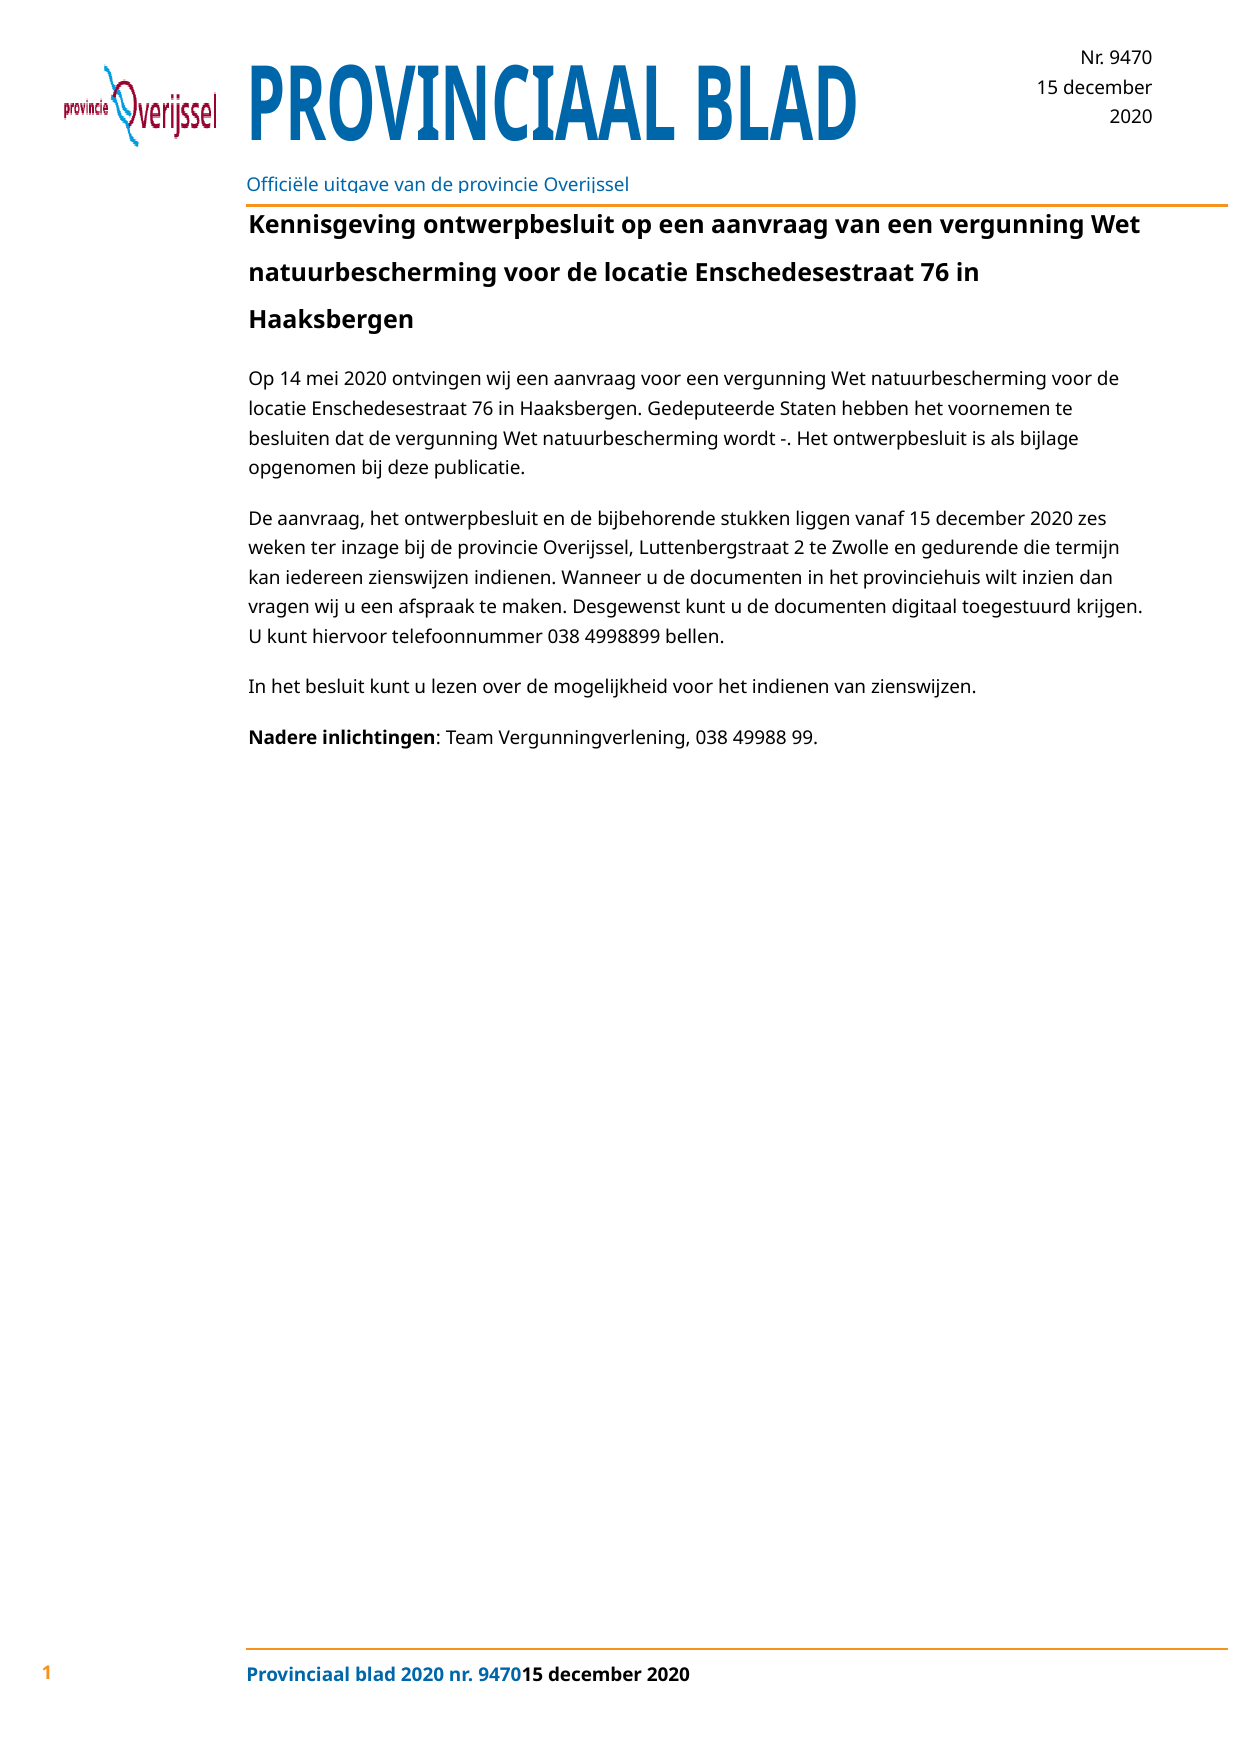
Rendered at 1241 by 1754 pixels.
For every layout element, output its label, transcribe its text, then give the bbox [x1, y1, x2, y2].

text In het besluit kunt u lezen over de mogelijkheid voor het indienen van zienswijzen. [248, 673, 1152, 699]
text Nadere inlichtingen: Team Vergunningverlening, 038 49988 99. [248, 724, 1152, 749]
text De aanvraag, het ontwerpbesluit en de bijbehorende stukken liggen vanaf 15 december 2020 zes weken ter inzage bij de provincie Overijssel, Luttenbergstraat 2 te Zwolle en gedurende die termijn kan iedereen zienswijzen indienen. Wanneer u de documenten in het provinciehuis wilt inzien dan vragen wij u een afspraak te maken. Desgewenst kunt u de documenten digitaal toegestuurd krijgen. U kunt hiervoor telefoonnummer 038 4998899 bellen. [248, 505, 1152, 649]
text Op 14 mei 2020 ontvingen wij een aanvraag voor een vergunning Wet natuurbescherming voor de locatie Enschedesestraat 76 in Haaksbergen. Gedeputeerde Staten hebben het voornemen te besluiten dat de vergunning Wet natuurbescherming wordt -. Het ontwerpbesluit is als bijlage opgenomen bij deze publicatie. [248, 366, 1152, 480]
text Kennisgeving ontwerpbesluit op een aanvraag van een vergunning Wet natuurbescherming voor de locatie Enschedesestraat 76 in Haaksbergen [248, 207, 1152, 336]
picture [41, 47, 231, 172]
